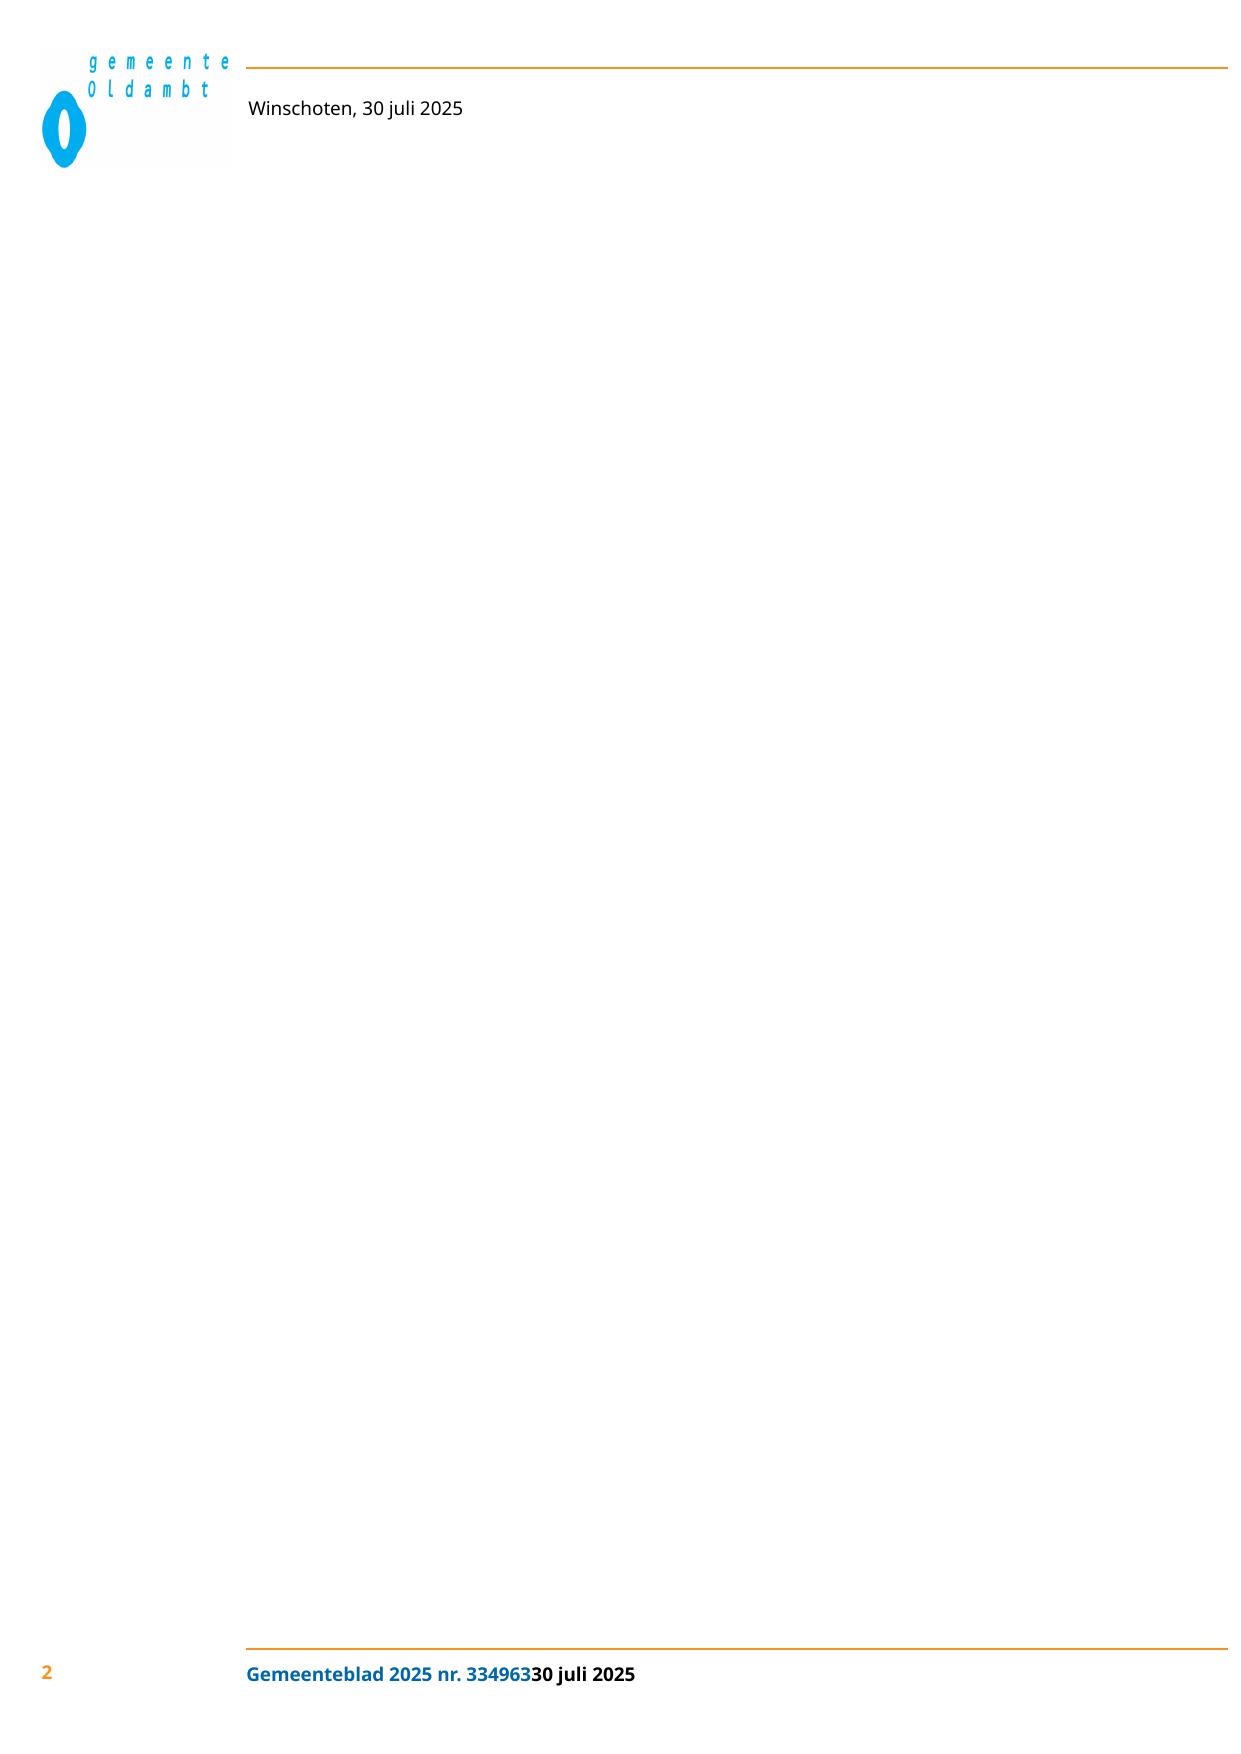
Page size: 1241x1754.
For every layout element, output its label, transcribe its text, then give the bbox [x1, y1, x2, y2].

text Winschoten, 30 juli 2025 [248, 95, 1152, 121]
picture [41, 47, 231, 172]
